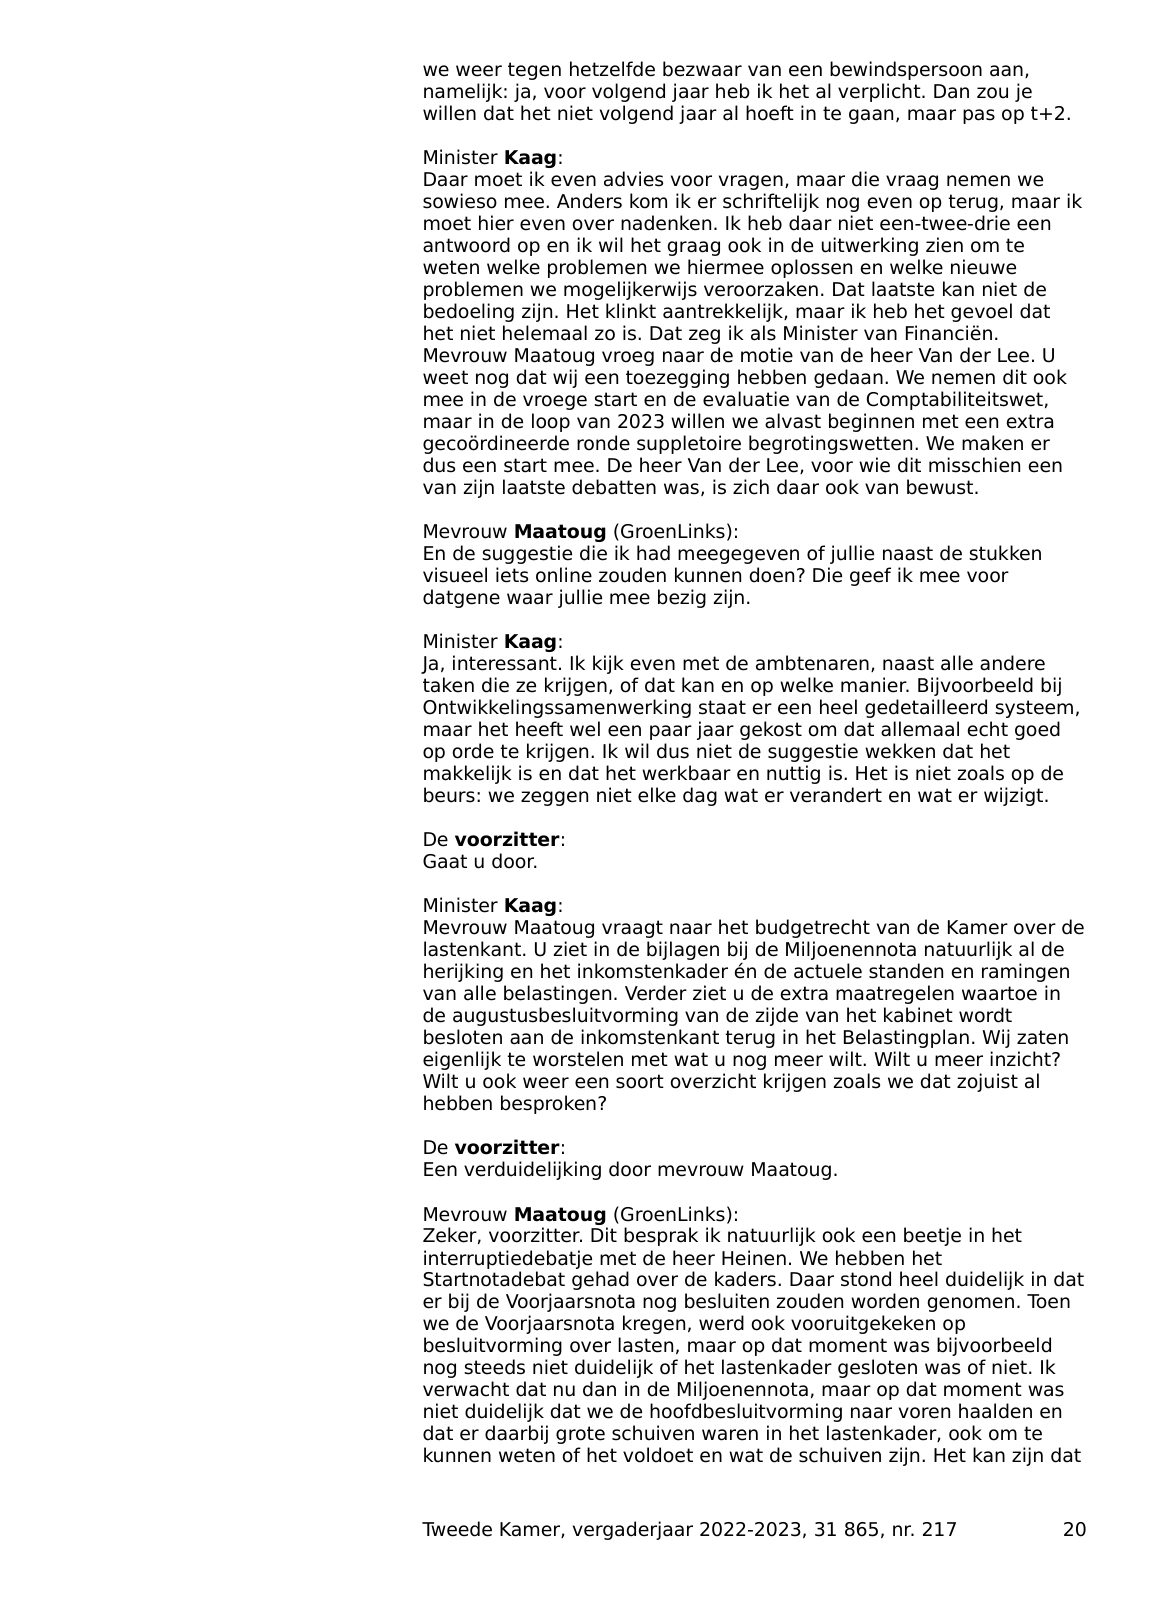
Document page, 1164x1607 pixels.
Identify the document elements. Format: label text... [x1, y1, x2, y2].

text De voorzitter: [422, 1137, 1087, 1159]
text Mevrouw Maatoug vraagt naar het budgetrecht van de Kamer over de lastenkant. U ziet in de bijlagen bij de Miljoenennota natuurlijk al de herijking en het inkomstenkader én de actuele standen en ramingen van alle belastingen. Verder ziet u de extra maatregelen waartoe in de augustusbesluitvorming van de zijde van het kabinet wordt besloten aan de inkomstenkant terug in het Belastingplan. Wij zaten eigenlijk te worstelen met wat u nog meer wilt. Wilt u meer inzicht? Wilt u ook weer een soort overzicht krijgen zoals we dat zojuist al hebben besproken? [422, 917, 1087, 1115]
text Ja, interessant. Ik kijk even met de ambtenaren, naast alle andere taken die ze krijgen, of dat kan en op welke manier. Bijvoorbeeld bij Ontwikkelingssamenwerking staat er een heel gedetailleerd systeem, maar het heeft wel een paar jaar gekost om dat allemaal echt goed op orde te krijgen. Ik wil dus niet de suggestie wekken dat het makkelijk is en dat het werkbaar en nuttig is. Het is niet zoals op de beurs: we zeggen niet elke dag wat er verandert en wat er wijzigt. [422, 653, 1087, 807]
text Een verduidelijking door mevrouw Maatoug. [422, 1159, 1087, 1181]
text De voorzitter: [422, 829, 1087, 851]
text Minister Kaag: [422, 147, 1087, 169]
text Daar moet ik even advies voor vragen, maar die vraag nemen we sowieso mee. Anders kom ik er schriftelijk nog even op terug, maar ik moet hier even over nadenken. Ik heb daar niet een-twee-drie een antwoord op en ik wil het graag ook in de uitwerking zien om te weten welke problemen we hiermee oplossen en welke nieuwe problemen we mogelijkerwijs veroorzaken. Dat laatste kan niet de bedoeling zijn. Het klinkt aantrekkelijk, maar ik heb het gevoel dat het niet helemaal zo is. Dat zeg ik als Minister van Financiën. [422, 169, 1087, 345]
text Mevrouw Maatoug vroeg naar de motie van de heer Van der Lee. U weet nog dat wij een toezegging hebben gedaan. We nemen dit ook mee in de vroege start en de evaluatie van de Comptabiliteitswet, maar in de loop van 2023 willen we alvast beginnen met een extra gecoördineerde ronde suppletoire begrotingswetten. We maken er dus een start mee. De heer Van der Lee, voor wie dit misschien een van zijn laatste debatten was, is zich daar ook van bewust. [422, 345, 1087, 499]
text Mevrouw Maatoug (GroenLinks): [422, 1203, 1087, 1225]
text Minister Kaag: [422, 895, 1087, 917]
text Mevrouw Maatoug (GroenLinks): [422, 521, 1087, 543]
text Zeker, voorzitter. Dit besprak ik natuurlijk ook een beetje in het interruptiedebatje met de heer Heinen. We hebben het Startnotadebat gehad over de kaders. Daar stond heel duidelijk in dat er bij de Voorjaarsnota nog besluiten zouden worden genomen. Toen we de Voorjaarsnota kregen, werd ook vooruitgekeken op besluitvorming over lasten, maar op dat moment was bijvoorbeeld nog steeds niet duidelijk of het lastenkader gesloten was of niet. Ik verwacht dat nu dan in de Miljoenennota, maar op dat moment was niet duidelijk dat we de hoofdbesluitvorming naar voren haalden en dat er daarbij grote schuiven waren in het lastenkader, ook om te kunnen weten of het voldoet en wat de schuiven zijn. Het kan zijn dat [422, 1225, 1087, 1467]
text Minister Kaag: [422, 631, 1087, 653]
text we weer tegen hetzelfde bezwaar van een bewindspersoon aan, namelijk: ja, voor volgend jaar heb ik het al verplicht. Dan zou je willen dat het niet volgend jaar al hoeft in te gaan, maar pas op t+2. [422, 59, 1087, 125]
text Gaat u door. [422, 851, 1087, 873]
text En de suggestie die ik had meegegeven of jullie naast de stukken visueel iets online zouden kunnen doen? Die geef ik mee voor datgene waar jullie mee bezig zijn. [422, 543, 1087, 609]
